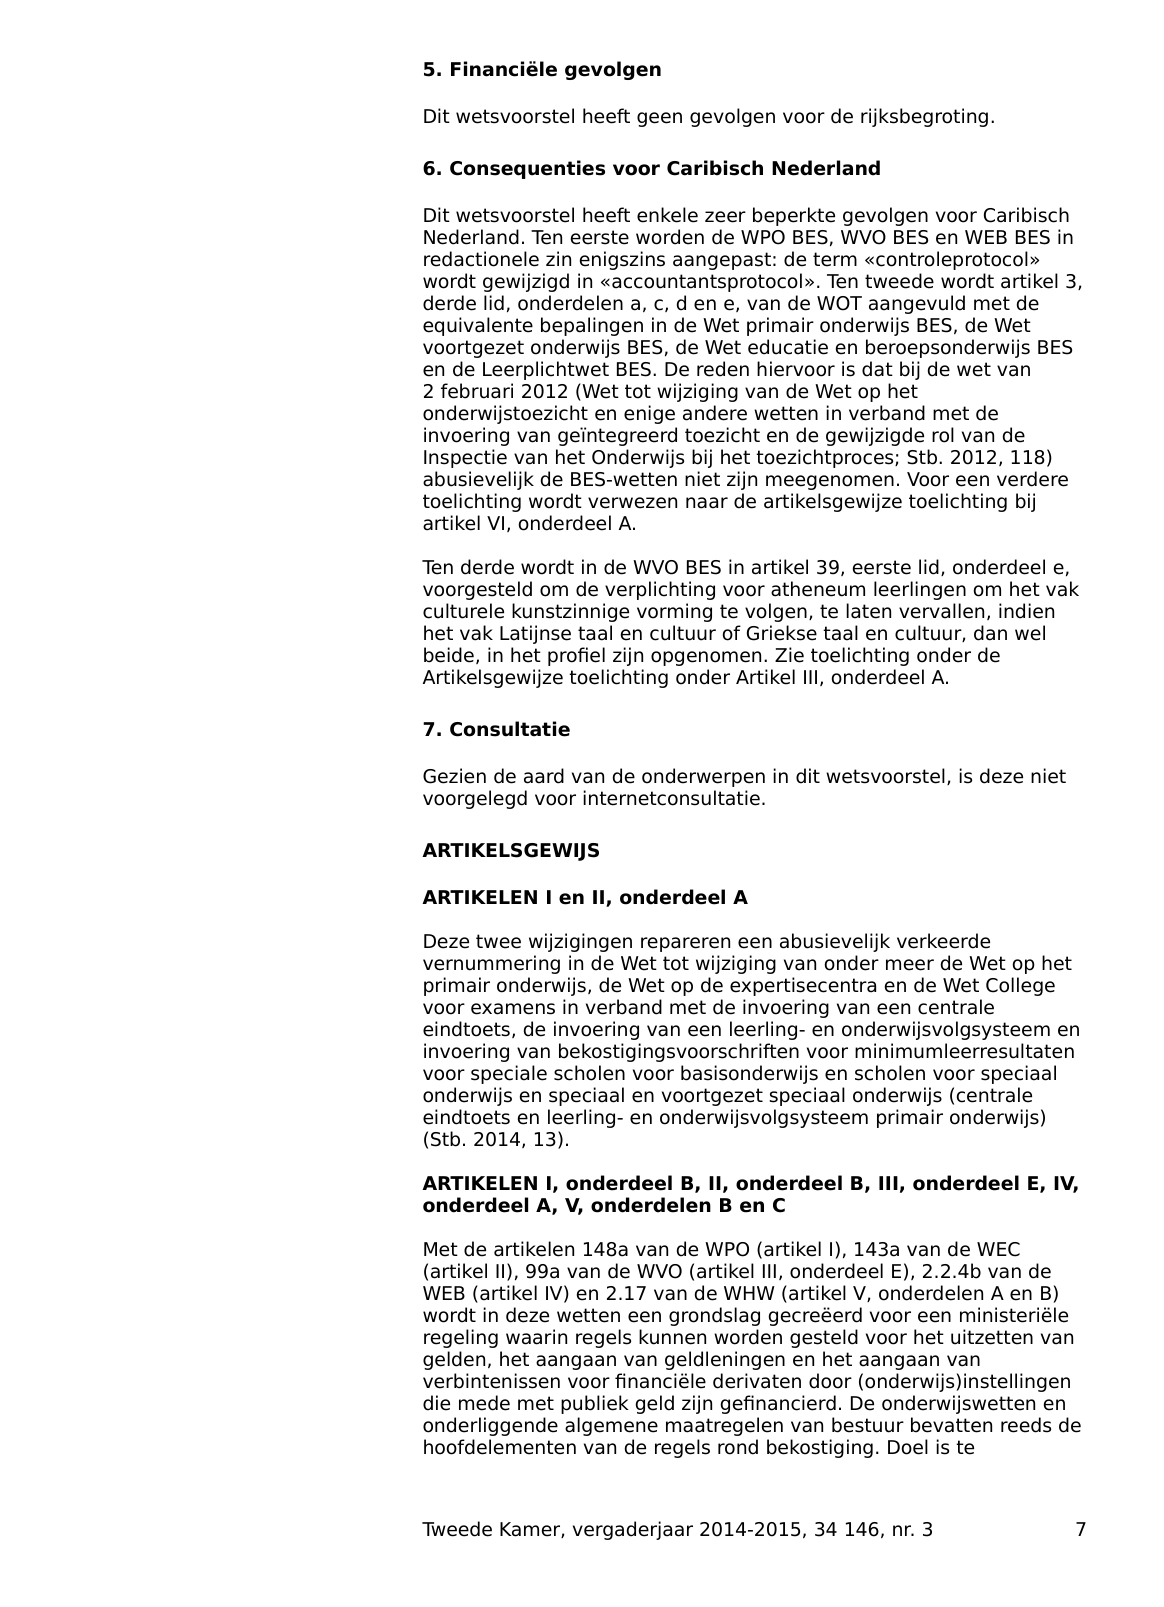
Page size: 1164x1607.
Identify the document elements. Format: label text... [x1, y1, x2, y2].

text Dit wetsvoorstel heeft geen gevolgen voor de rijksbegroting. [422, 106, 1087, 128]
subtitle 7. Consultatie [422, 719, 1087, 741]
text Met de artikelen 148a van de WPO (artikel I), 143a van de WEC (artikel II), 99a van de WVO (artikel III, onderdeel E), 2.2.4b van de WEB (artikel IV) en 2.17 van de WHW (artikel V, onderdelen A en B) wordt in deze wetten een grondslag gecreëerd voor een ministeriële regeling waarin regels kunnen worden gesteld voor het uitzetten van gelden, het aangaan van geldleningen en het aangaan van verbintenissen voor financiële derivaten door (onderwijs)instellingen die mede met publiek geld zijn gefinancierd. De onderwijswetten en onderliggende algemene maatregelen van bestuur bevatten reeds de hoofdelementen van de regels rond bekostiging. Doel is te [422, 1239, 1087, 1459]
subtitle ARTIKELSGEWIJS [422, 840, 1087, 862]
text Gezien de aard van de onderwerpen in dit wetsvoorstel, is deze niet voorgelegd voor internetconsultatie. [422, 766, 1087, 810]
subtitle 5. Financiële gevolgen [422, 59, 1087, 81]
text Deze twee wijzigingen repareren een abusievelijk verkeerde vernummering in de Wet tot wijziging van onder meer de Wet op het primair onderwijs, de Wet op de expertisecentra en de Wet College voor examens in verband met de invoering van een centrale eindtoets, de invoering van een leerling- en onderwijsvolgsysteem en invoering van bekostigingsvoorschriften voor minimumleerresultaten voor speciale scholen voor basisonderwijs en scholen voor speciaal onderwijs en speciaal en voortgezet speciaal onderwijs (centrale eindtoets en leerling- en onderwijsvolgsysteem primair onderwijs) (Stb. 2014, 13). [422, 931, 1087, 1151]
subtitle ARTIKELEN I, onderdeel B, II, onderdeel B, III, onderdeel E, IV, onderdeel A, V, onderdelen B en C [422, 1173, 1087, 1217]
text Dit wetsvoorstel heeft enkele zeer beperkte gevolgen voor Caribisch Nederland. Ten eerste worden de WPO BES, WVO BES en WEB BES in redactionele zin enigszins aangepast: de term «controleprotocol» wordt gewijzigd in «accountantsprotocol». Ten tweede wordt artikel 3, derde lid, onderdelen a, c, d en e, van de WOT aangevuld met de equivalente bepalingen in de Wet primair onderwijs BES, de Wet voortgezet onderwijs BES, de Wet educatie en beroepsonderwijs BES en de Leerplichtwet BES. De reden hiervoor is dat bij de wet van 2 februari 2012 (Wet tot wijziging van de Wet op het onderwijstoezicht en enige andere wetten in verband met de invoering van geïntegreerd toezicht en de gewijzigde rol van de Inspectie van het Onderwijs bij het toezichtproces; Stb. 2012, 118) abusievelijk de BES-wetten niet zijn meegenomen. Voor een verdere toelichting wordt verwezen naar de artikelsgewijze toelichting bij artikel VI, onderdeel A. [422, 205, 1087, 535]
subtitle 6. Consequenties voor Caribisch Nederland [422, 158, 1087, 180]
text Ten derde wordt in de WVO BES in artikel 39, eerste lid, onderdeel e, voorgesteld om de verplichting voor atheneum leerlingen om het vak culturele kunstzinnige vorming te volgen, te laten vervallen, indien het vak Latijnse taal en cultuur of Griekse taal en cultuur, dan wel beide, in het profiel zijn opgenomen. Zie toelichting onder de Artikelsgewijze toelichting onder Artikel III, onderdeel A. [422, 557, 1087, 689]
subtitle ARTIKELEN I en II, onderdeel A [422, 887, 1087, 909]
